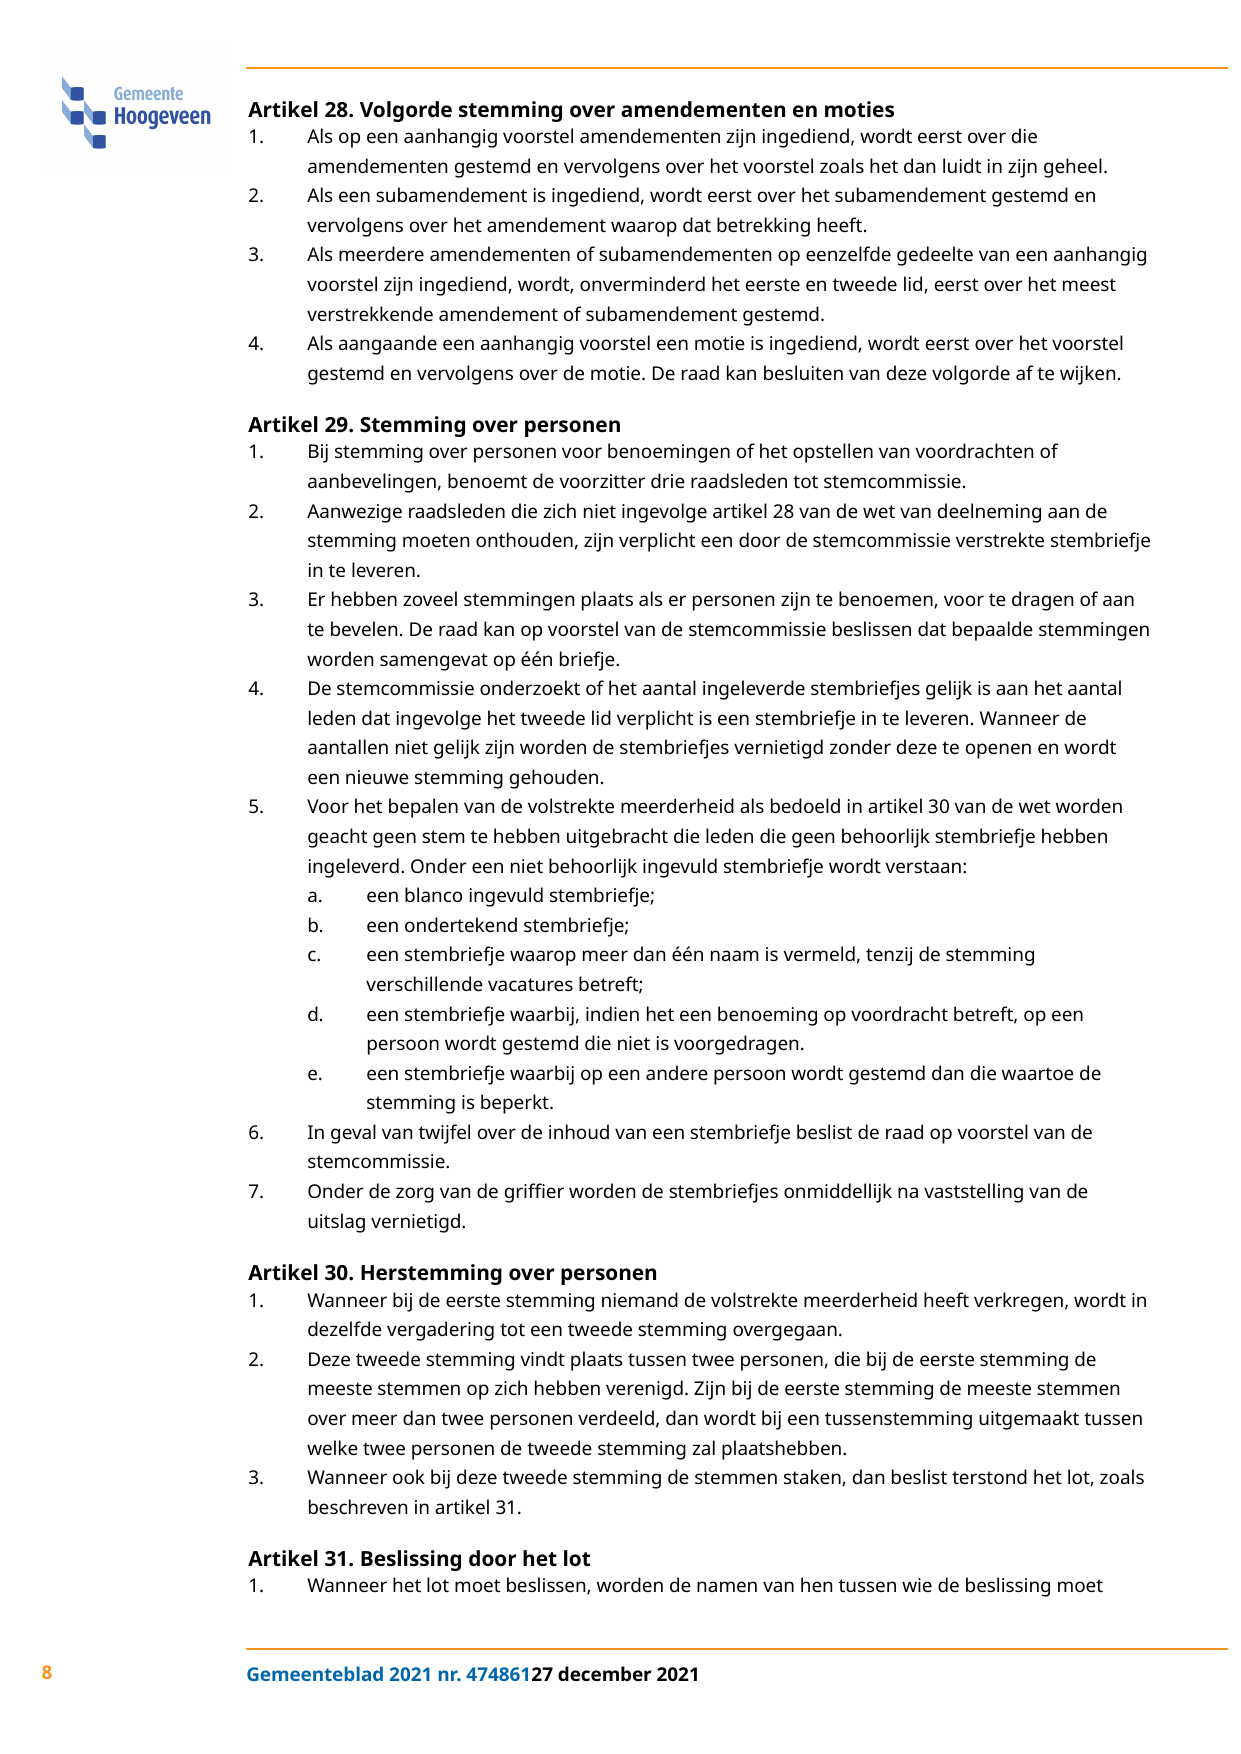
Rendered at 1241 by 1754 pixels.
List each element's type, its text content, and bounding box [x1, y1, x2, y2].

list Als aangaande een aanhangig voorstel een motie is ingediend, wordt eerst over het voorstel gestemd en vervolgens over de motie. De raad kan besluiten van deze volgorde af te wijken. [248, 330, 1152, 386]
list Bij stemming over personen voor benoemingen of het opstellen van voordrachten of aanbevelingen, benoemt de voorzitter drie raadsleden tot stemcommissie. [248, 439, 1152, 494]
list een blanco ingevuld stembriefje; [307, 882, 1152, 908]
list Als een subamendement is ingediend, wordt eerst over het subamendement gestemd en vervolgens over het amendement waarop dat betrekking heeft. [248, 182, 1152, 238]
text Artikel 28. Volgorde stemming over amendementen en moties [248, 95, 1152, 123]
picture [41, 47, 231, 172]
list De stemcommissie onderzoekt of het aantal ingeleverde stembriefjes gelijk is aan het aantal leden dat ingevolge het tweede lid verplicht is een stembriefje in te leveren. Wanneer de aantallen niet gelijk zijn worden de stembriefjes vernietigd zonder deze te openen en wordt een nieuwe stemming gehouden. [248, 675, 1152, 790]
text Artikel 31. Beslissing door het lot [248, 1544, 1152, 1573]
text Artikel 30. Herstemming over personen [248, 1258, 1152, 1287]
text Artikel 29. Stemming over personen [248, 410, 1152, 439]
list Onder de zorg van de griffier worden de stembriefjes onmiddellijk na vaststelling van de uitslag vernietigd. [248, 1178, 1152, 1234]
list een stembriefje waarbij op een andere persoon wordt gestemd dan die waartoe de stemming is beperkt. [307, 1060, 1152, 1115]
list Er hebben zoveel stemmingen plaats als er personen zijn te benoemen, voor te dragen of aan te bevelen. De raad kan op voorstel van de stemcommissie beslissen dat bepaalde stemmingen worden samengevat op één briefje. [248, 587, 1152, 672]
list Wanneer ook bij deze tweede stemming de stemmen staken, dan beslist terstond het lot, zoals beschreven in artikel 31. [248, 1464, 1152, 1519]
list Als op een aanhangig voorstel amendementen zijn ingediend, wordt eerst over die amendementen gestemd en vervolgens over het voorstel zoals het dan luidt in zijn geheel. [248, 123, 1152, 178]
list Als meerdere amendementen of subamendementen op eenzelfde gedeelte van een aanhangig voorstel zijn ingediend, wordt, onverminderd het eerste en tweede lid, eerst over het meest verstrekkende amendement of subamendement gestemd. [248, 242, 1152, 326]
list Deze tweede stemming vindt plaats tussen twee personen, die bij de eerste stemming de meeste stemmen op zich hebben verenigd. Zijn bij de eerste stemming de meeste stemmen over meer dan twee personen verdeeld, dan wordt bij een tussenstemming uitgemaakt tussen welke twee personen de tweede stemming zal plaatshebben. [248, 1346, 1152, 1460]
list Voor het bepalen van de volstrekte meerderheid als bedoeld in artikel 30 van de wet worden geacht geen stem te hebben uitgebracht die leden die geen behoorlijk stembriefje hebben ingeleverd. Onder een niet behoorlijk ingevuld stembriefje wordt verstaan: [248, 794, 1152, 879]
list Wanneer het lot moet beslissen, worden de namen van hen tussen wie de beslissing moet [248, 1573, 1152, 1598]
list In geval van twijfel over de inhoud van een stembriefje beslist de raad op voorstel van de stemcommissie. [248, 1119, 1152, 1174]
list een stembriefje waarop meer dan één naam is vermeld, tenzij de stemming verschillende vacatures betreft; [307, 942, 1152, 997]
list een ondertekend stembriefje; [307, 912, 1152, 938]
list Wanneer bij de eerste stemming niemand de volstrekte meerderheid heeft verkregen, wordt in dezelfde vergadering tot een tweede stemming overgegaan. [248, 1287, 1152, 1342]
list Aanwezige raadsleden die zich niet ingevolge artikel 28 van de wet van deelneming aan de stemming moeten onthouden, zijn verplicht een door de stemcommissie verstrekte stembriefje in te leveren. [248, 498, 1152, 583]
list een stembriefje waarbij, indien het een benoeming op voordracht betreft, op een persoon wordt gestemd die niet is voorgedragen. [307, 1001, 1152, 1056]
